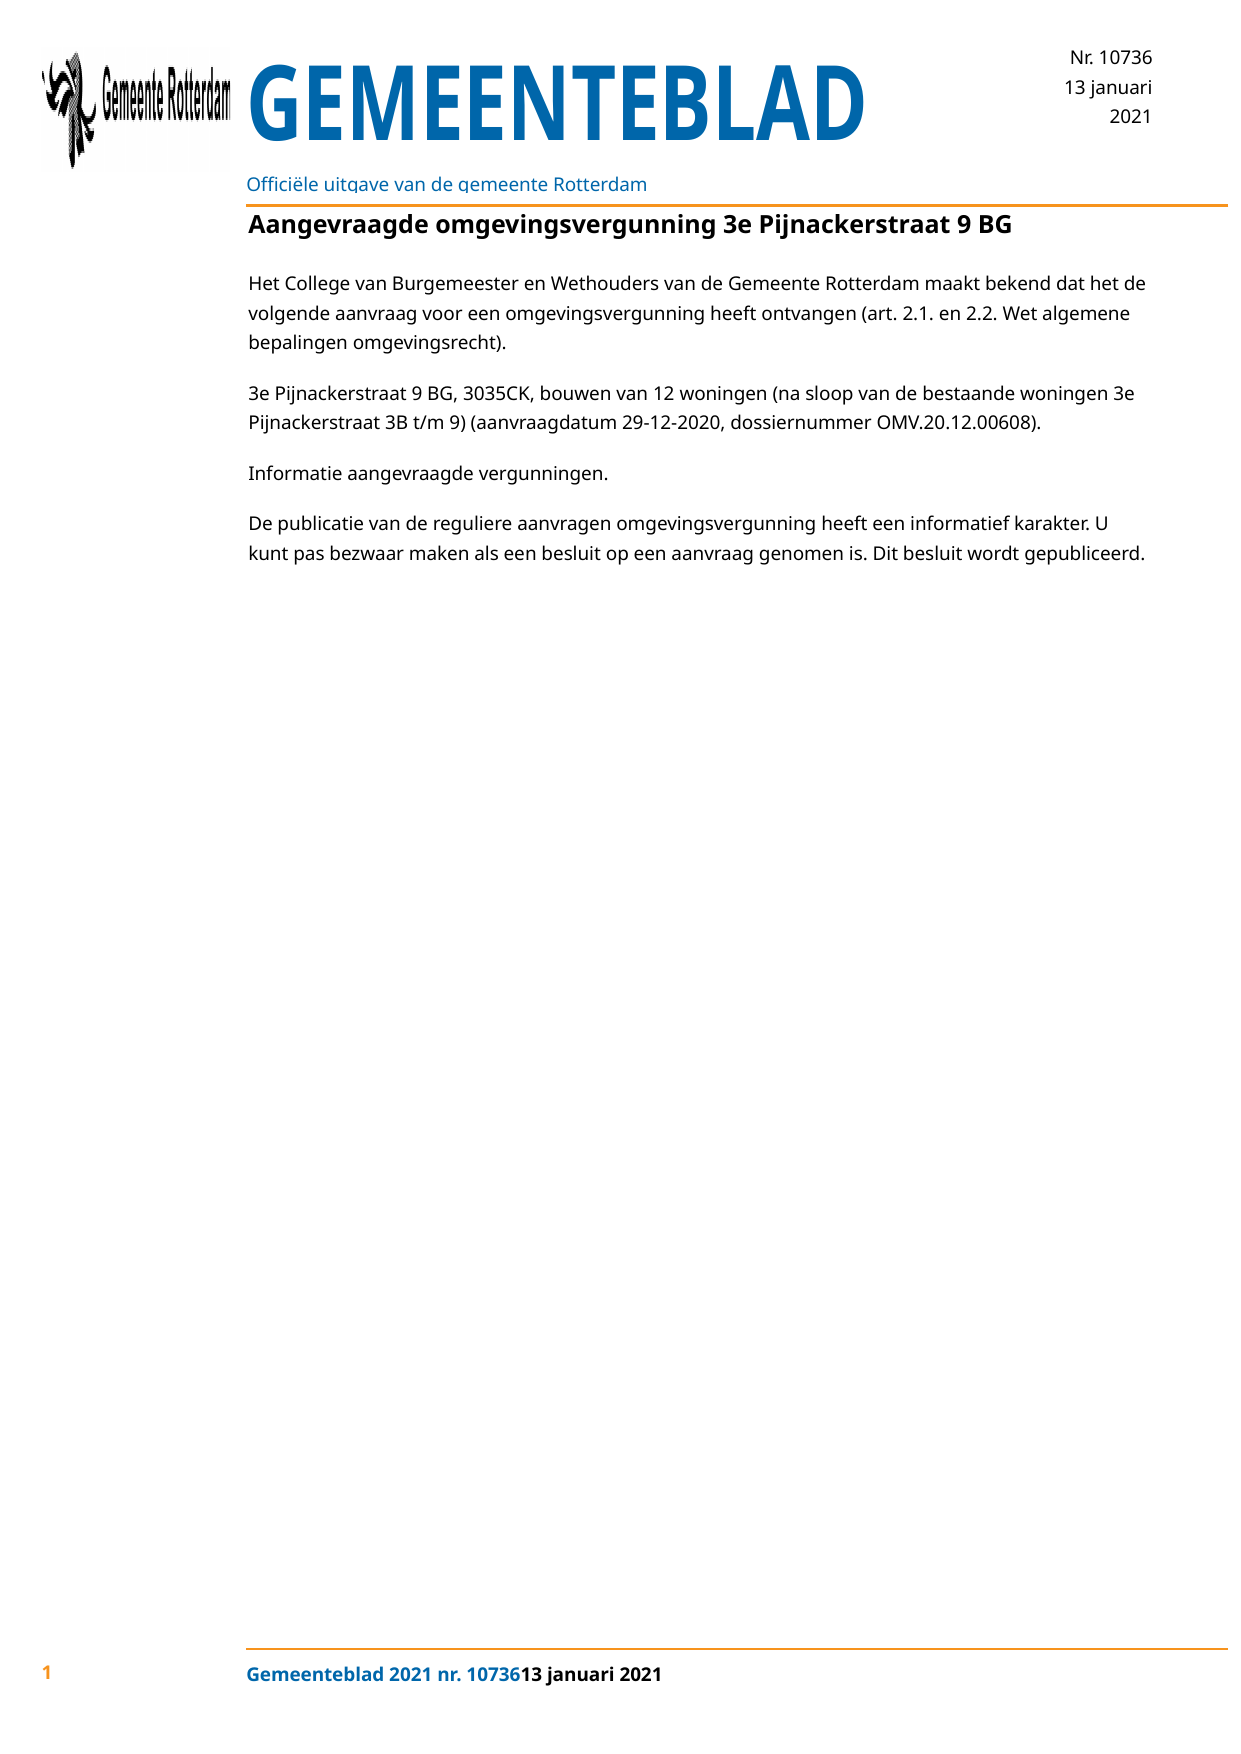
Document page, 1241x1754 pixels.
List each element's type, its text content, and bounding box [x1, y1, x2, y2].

text Informatie aangevraagde vergunningen. [248, 460, 1152, 486]
text Aangevraagde omgevingsvergunning 3e Pijnackerstraat 9 BG [248, 207, 1152, 241]
text Het College van Burgemeester en Wethouders van de Gemeente Rotterdam maakt bekend dat het de volgende aanvraag voor een omgevingsvergunning heeft ontvangen (art. 2.1. en 2.2. Wet algemene bepalingen omgevingsrecht). [248, 270, 1152, 355]
picture [41, 47, 231, 172]
text De publicatie van de reguliere aanvragen omgevingsvergunning heeft een informatief karakter. U kunt pas bezwaar maken als een besluit op een aanvraag genomen is. Dit besluit wordt gepubliceerd. [248, 510, 1152, 566]
text 3e Pijnackerstraat 9 BG, 3035CK, bouwen van 12 woningen (na sloop van de bestaande woningen 3e Pijnackerstraat 3B t/m 9) (aanvraagdatum 29-12-2020, dossiernummer OMV.20.12.00608). [248, 380, 1152, 435]
